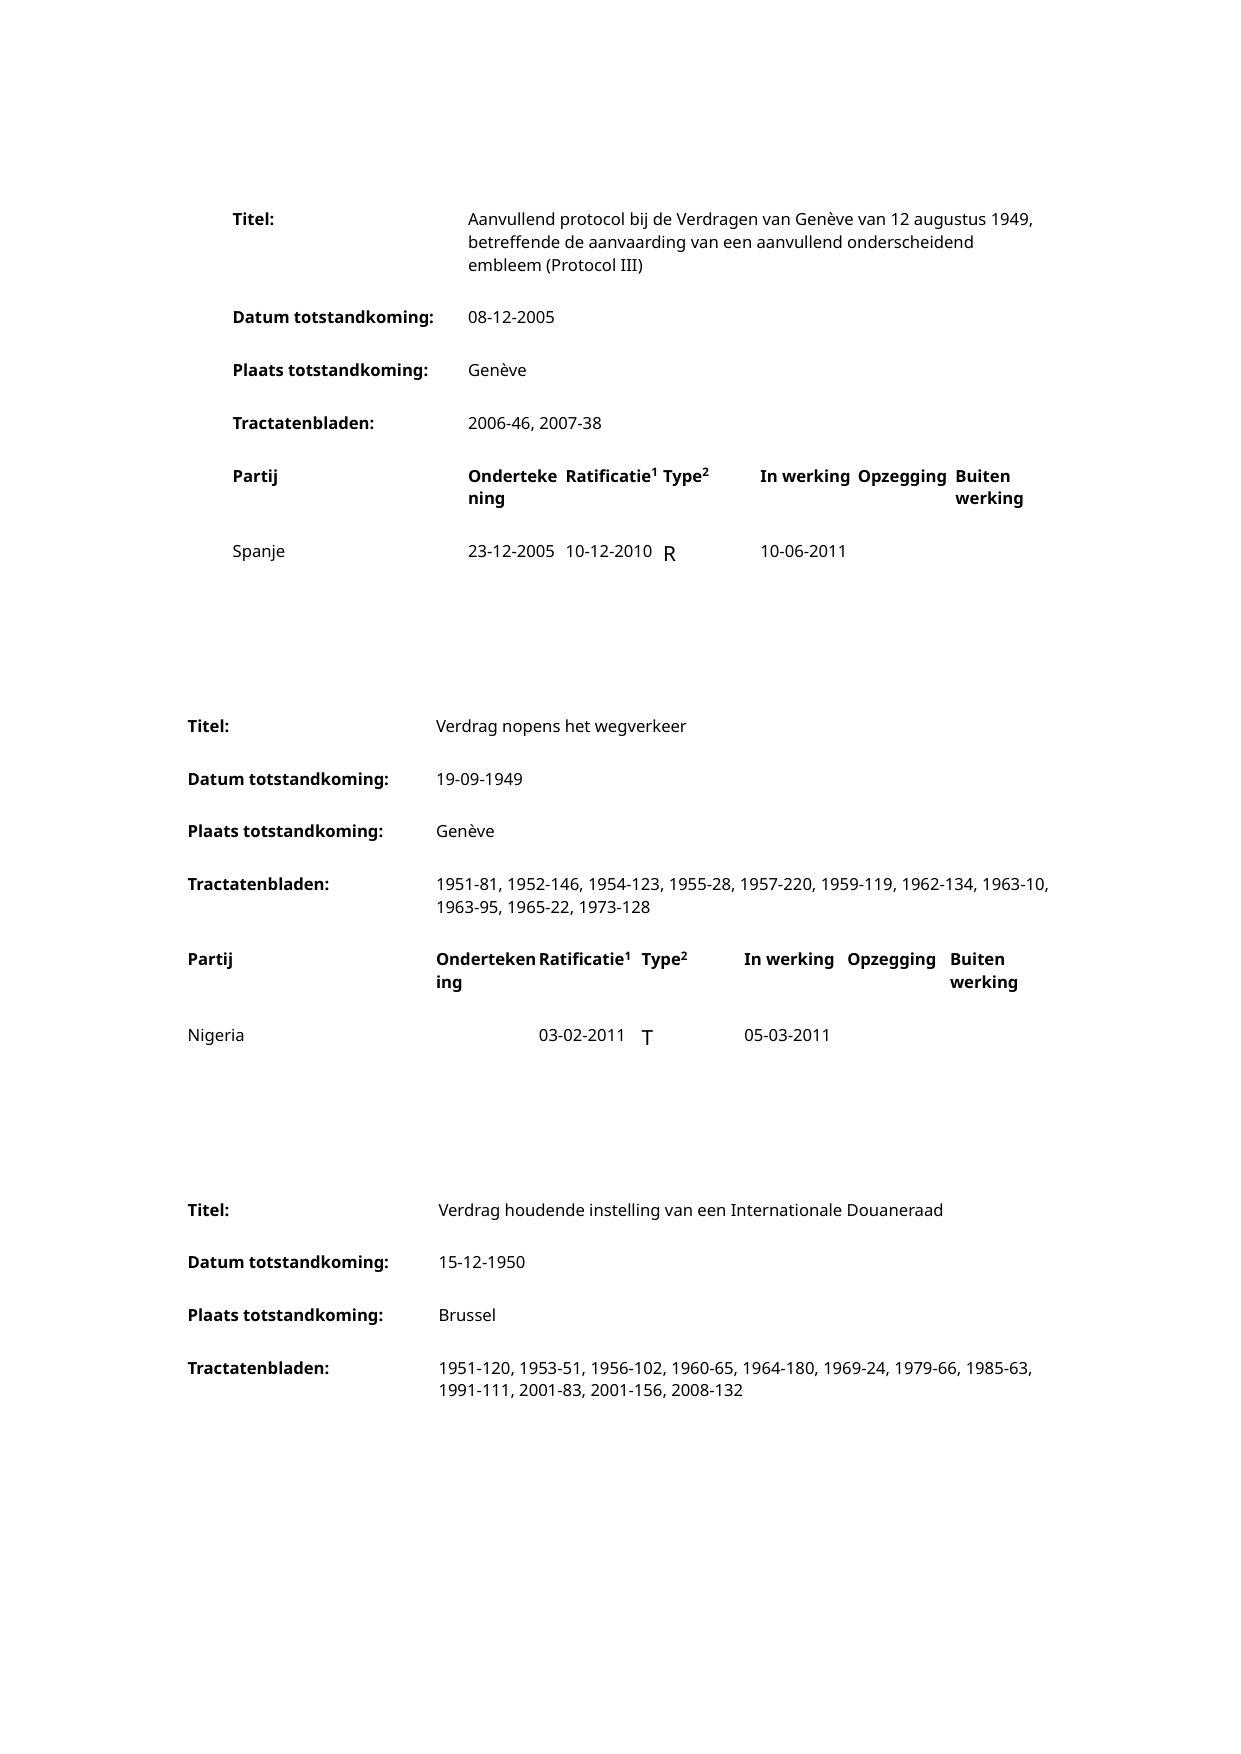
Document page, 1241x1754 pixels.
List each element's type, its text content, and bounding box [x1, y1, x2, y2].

table_cell Datum totstandkoming: [233, 306, 468, 359]
table_cell [858, 540, 955, 598]
table_cell [847, 1023, 950, 1082]
table_cell Plaats totstandkoming: [233, 359, 468, 411]
table_cell Plaats totstandkoming: [188, 820, 436, 872]
table_cell [188, 1432, 1053, 1490]
table_cell [955, 540, 1053, 598]
table_cell Ondertekening [468, 464, 565, 539]
table_cell 03-02-2011 [539, 1023, 641, 1082]
table_cell Partij [233, 464, 468, 539]
table_cell 08-12-2005 [468, 306, 1053, 359]
table_cell Ratificatie1 [565, 464, 663, 539]
table_cell [950, 1023, 1053, 1082]
table_header Titel: [188, 714, 436, 767]
table_header Verdrag houdende instelling van een Internationale Douaneraad [438, 1198, 1053, 1251]
table_cell 1951-120, 1953-51, 1956-102, 1960-65, 1964-180, 1969-24, 1979-66, 1985-63, 1991-111, 2001-83, 2001-156, 2008-132 [438, 1356, 1053, 1432]
table_cell Genève [468, 359, 1053, 411]
table_cell Buiten werking [950, 948, 1053, 1023]
table_header Titel: [188, 1198, 438, 1251]
table_cell Datum totstandkoming: [188, 767, 436, 820]
table_cell Genève [436, 820, 1053, 872]
table_cell Opzegging [847, 948, 950, 1023]
table_header Aanvullend protocol bij de Verdragen van Genève van 12 augustus 1949, betreffende de aanvaarding van een aanvullend onderscheidend embleem (Protocol III) [468, 208, 1053, 306]
table_cell Ondertekening [436, 948, 539, 1023]
table_cell 05-03-2011 [744, 1023, 847, 1082]
table_cell Datum totstandkoming: [188, 1251, 438, 1303]
table_cell [436, 1023, 539, 1082]
table_cell Tractatenbladen: [233, 411, 468, 464]
table_cell Ratificatie1 [539, 948, 641, 1023]
table_cell 15-12-1950 [438, 1251, 1053, 1303]
table_cell 23-12-2005 [468, 540, 565, 598]
table_cell Brussel [438, 1304, 1053, 1356]
table_cell Type2 [663, 464, 760, 539]
table_cell Buiten werking [955, 464, 1053, 539]
table_cell Tractatenbladen: [188, 1356, 438, 1432]
table_cell Type2 [641, 948, 744, 1023]
table_header Verdrag nopens het wegverkeer [436, 714, 1053, 767]
table_header Titel: [233, 208, 468, 306]
table_cell In werking [744, 948, 847, 1023]
table_cell T [641, 1023, 744, 1082]
table_cell Spanje [233, 540, 468, 598]
table_cell 10-12-2010 [565, 540, 663, 598]
table_cell 19-09-1949 [436, 767, 1053, 820]
table_cell 1951-81, 1952-146, 1954-123, 1955-28, 1957-220, 1959-119, 1962-134, 1963-10, 1963-95, 1965-22, 1973-128 [436, 873, 1053, 948]
table_cell 2006-46, 2007-38 [468, 411, 1053, 464]
table_cell Nigeria [188, 1023, 436, 1082]
table_cell Tractatenbladen: [188, 873, 436, 948]
table_cell R [663, 540, 760, 598]
table_cell Partij [188, 948, 436, 1023]
table_cell 10-06-2011 [760, 540, 858, 598]
table_cell Plaats totstandkoming: [188, 1304, 438, 1356]
table_cell In werking [760, 464, 858, 539]
table_cell Opzegging [858, 464, 955, 539]
